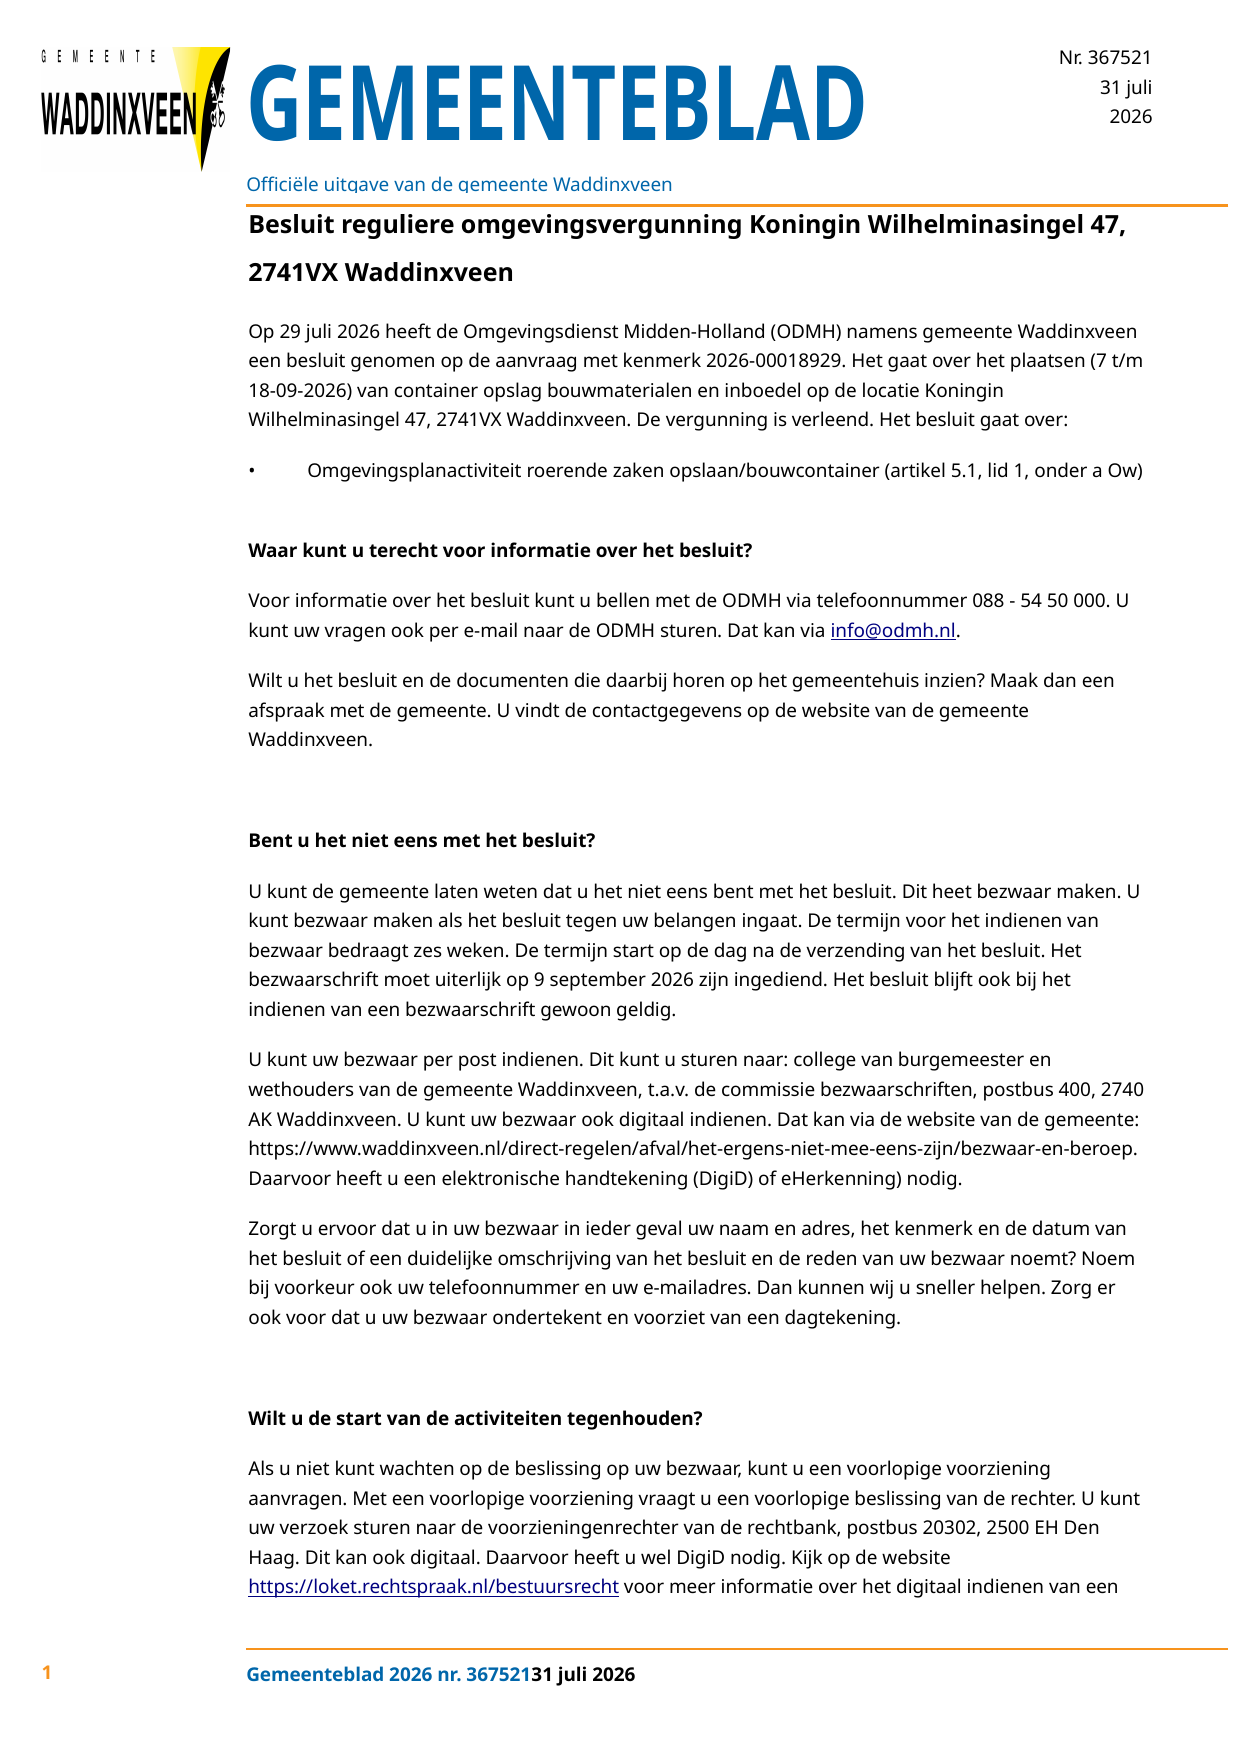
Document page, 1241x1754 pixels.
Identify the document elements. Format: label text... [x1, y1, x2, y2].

list Omgevingsplanactiviteit roerende zaken opslaan/bouwcontainer (artikel 5.1, lid 1, onder a Ow) [248, 457, 1152, 483]
text Bent u het niet eens met het besluit? [248, 827, 1152, 853]
text Op 29 juli 2026 heeft de Omgevingsdienst Midden-Holland (ODMH) namens gemeente Waddinxveen een besluit genomen op de aanvraag met kenmerk 2026-00018929. Het gaat over het plaatsen (7 t/m 18-09-2026) van container opslag bouwmaterialen en inboedel op de locatie Koningin Wilhelminasingel 47, 2741VX Waddinxveen. De vergunning is verleend. Het besluit gaat over: [248, 318, 1152, 432]
text Als u niet kunt wachten op de beslissing op uw bezwaar, kunt u een voorlopige voorziening aanvragen. Met een voorlopige voorziening vraagt u een voorlopige beslissing van de rechter. U kunt uw verzoek sturen naar de voorzieningenrechter van de rechtbank, postbus 20302, 2500 EH Den Haag. Dit kan ook digitaal. Daarvoor heeft u wel DigiD nodig. Kijk op de website https://loket.rechtspraak.nl/bestuursrecht voor meer informatie over het digitaal indienen van een [248, 1455, 1152, 1599]
text Wilt u het besluit en de documenten die daarbij horen op het gemeentehuis inzien? Maak dan een afspraak met de gemeente. U vindt de contactgegevens op de website van de gemeente Waddinxveen. [248, 667, 1152, 752]
picture [41, 47, 231, 172]
text U kunt de gemeente laten weten dat u het niet eens bent met het besluit. Dit heet bezwaar maken. U kunt bezwaar maken als het besluit tegen uw belangen ingaat. De termijn voor het indienen van bezwaar bedraagt zes weken. De termijn start op de dag na de verzending van het besluit. Het bezwaarschrift moet uiterlijk op 9 september 2026 zijn ingediend. Het besluit blijft ook bij het indienen van een bezwaarschrift gewoon geldig. [248, 878, 1152, 1022]
text Wilt u de start van de activiteiten tegenhouden? [248, 1405, 1152, 1431]
text Voor informatie over het besluit kunt u bellen met de ODMH via telefoonnummer 088 - 54 50 000. U kunt uw vragen ook per e-mail naar de ODMH sturen. Dat kan via info@odmh.nl. [248, 587, 1152, 643]
text Waar kunt u terecht voor informatie over het besluit? [248, 537, 1152, 563]
text Zorgt u ervoor dat u in uw bezwaar in ieder geval uw naam en adres, het kenmerk en de datum van het besluit of een duidelijke omschrijving van het besluit en de reden van uw bezwaar noemt? Noem bij voorkeur ook uw telefoonnummer en uw e-mailadres. Dan kunnen wij u sneller helpen. Zorg er ook voor dat u uw bezwaar ondertekent en voorziet van een dagtekening. [248, 1215, 1152, 1330]
text Besluit reguliere omgevingsvergunning Koningin Wilhelminasingel 47, 2741VX Waddinxveen [248, 207, 1152, 288]
text U kunt uw bezwaar per post indienen. Dit kunt u sturen naar: college van burgemeester en wethouders van de gemeente Waddinxveen, t.a.v. de commissie bezwaarschriften, postbus 400, 2740 AK Waddinxveen. U kunt uw bezwaar ook digitaal indienen. Dat kan via de website van de gemeente: https://www.waddinxveen.nl/direct-regelen/afval/het-ergens-niet-mee-eens-zijn/bezwaar-en-beroep. Daarvoor heeft u een elektronische handtekening (DigiD) of eHerkenning) nodig. [248, 1047, 1152, 1191]
